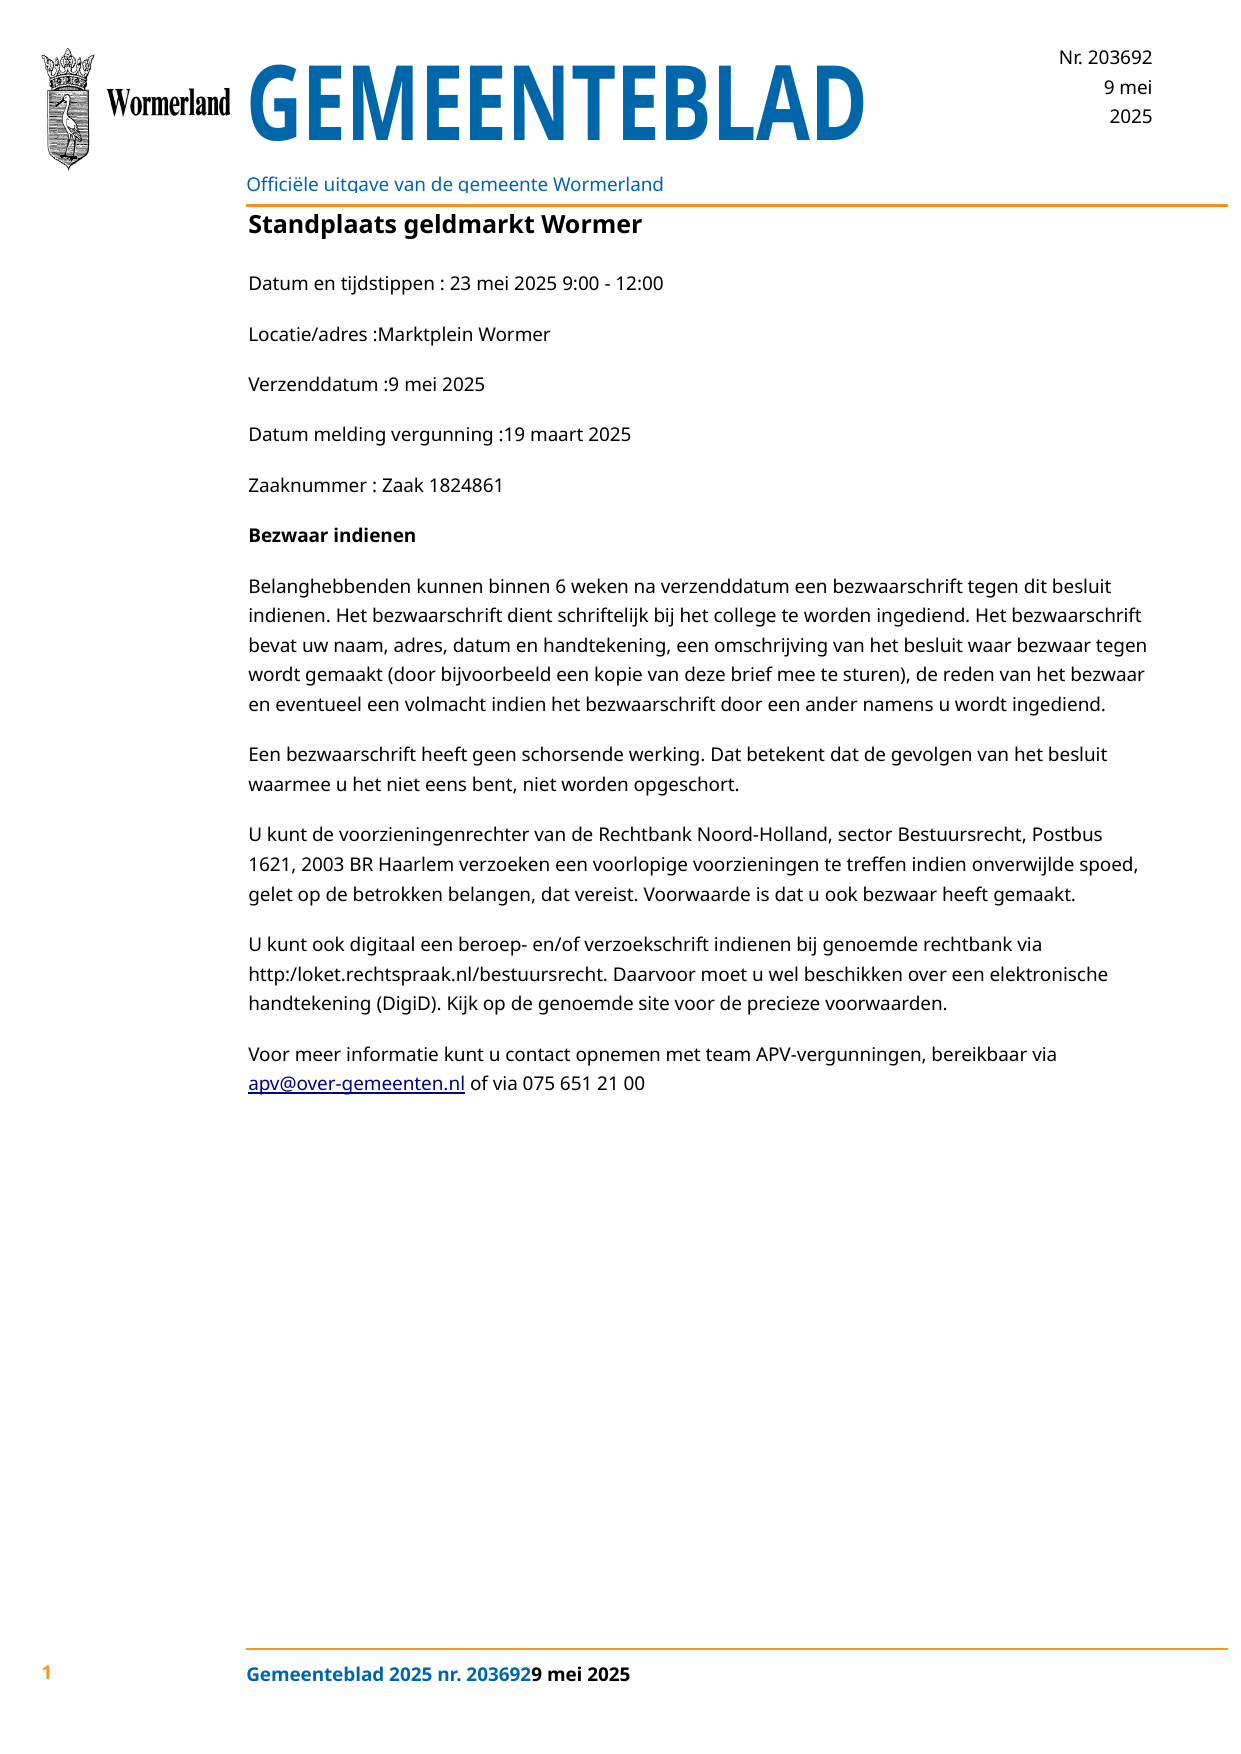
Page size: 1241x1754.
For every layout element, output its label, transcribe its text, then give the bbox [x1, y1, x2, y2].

text Datum en tijdstippen : 23 mei 2025 9:00 - 12:00 [248, 270, 1152, 296]
text Locatie/adres :Marktplein Wormer [248, 321, 1152, 346]
text Verzenddatum :9 mei 2025 [248, 371, 1152, 397]
picture [41, 47, 231, 172]
text Belanghebbenden kunnen binnen 6 weken na verzenddatum een bezwaarschrift tegen dit besluit indienen. Het bezwaarschrift dient schriftelijk bij het college te worden ingediend. Het bezwaarschrift bevat uw naam, adres, datum en handtekening, een omschrijving van het besluit waar bezwaar tegen wordt gemaakt (door bijvoorbeeld een kopie van deze brief mee te sturen), de reden van het bezwaar en eventueel een volmacht indien het bezwaarschrift door een ander namens u wordt ingediend. [248, 573, 1152, 717]
text Standplaats geldmarkt Wormer [248, 207, 1152, 241]
text Bezwaar indienen [248, 522, 1152, 548]
text U kunt de voorzieningenrechter van de Rechtbank Noord-Holland, sector Bestuursrecht, Postbus 1621, 2003 BR Haarlem verzoeken een voorlopige voorzieningen te treffen indien onverwijlde spoed, gelet op de betrokken belangen, dat vereist. Voorwaarde is dat u ook bezwaar heeft gemaakt. [248, 822, 1152, 906]
text Voor meer informatie kunt u contact opnemen met team APV-vergunningen, bereikbaar via apv@over-gemeenten.nl of via 075 651 21 00 [248, 1041, 1152, 1096]
text Een bezwaarschrift heeft geen schorsende werking. Dat betekent dat de gevolgen van het besluit waarmee u het niet eens bent, niet worden opgeschort. [248, 742, 1152, 797]
text U kunt ook digitaal een beroep- en/of verzoekschrift indienen bij genoemde rechtbank via http:/loket.rechtspraak.nl/bestuursrecht. Daarvoor moet u wel beschikken over een elektronische handtekening (DigiD). Kijk op de genoemde site voor de precieze voorwaarden. [248, 931, 1152, 1016]
text Datum melding vergunning :19 maart 2025 [248, 422, 1152, 447]
text Zaaknummer : Zaak 1824861 [248, 472, 1152, 498]
